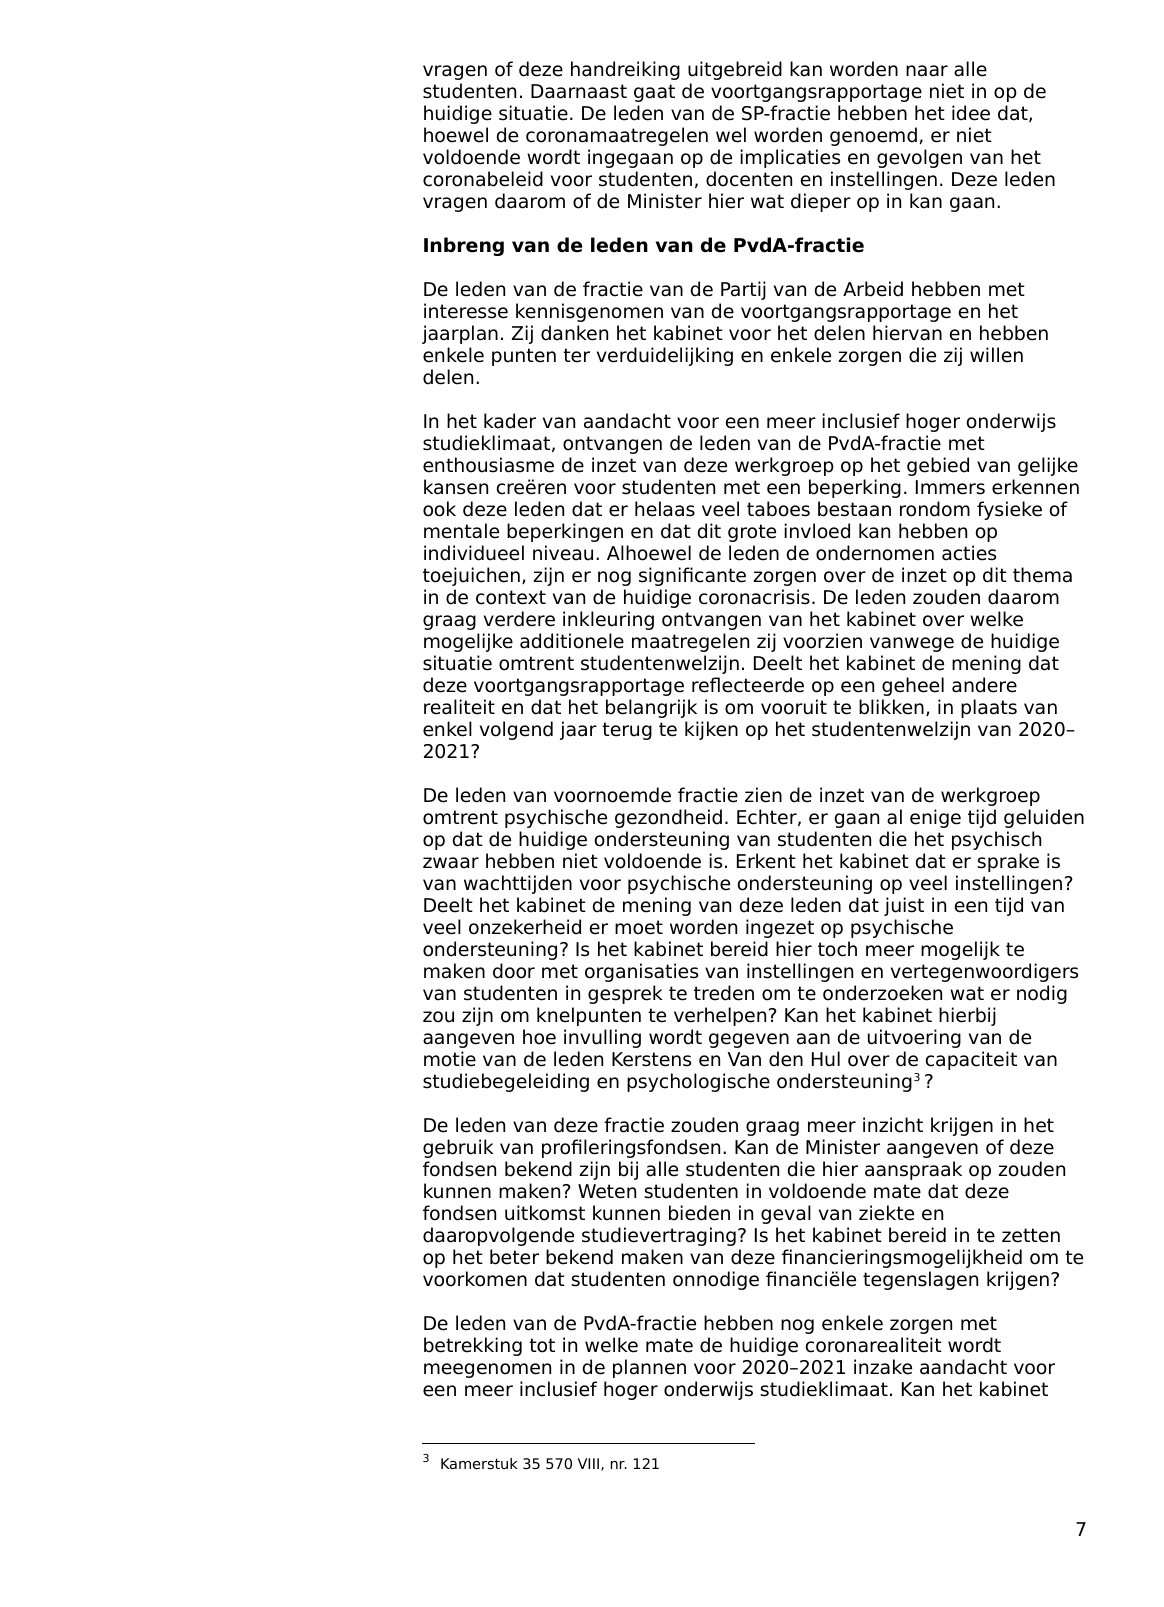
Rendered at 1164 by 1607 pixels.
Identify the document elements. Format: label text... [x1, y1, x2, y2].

text De leden van deze fractie zouden graag meer inzicht krijgen in het gebruik van profileringsfondsen. Kan de Minister aangeven of deze fondsen bekend zijn bij alle studenten die hier aanspraak op zouden kunnen maken? Weten studenten in voldoende mate dat deze fondsen uitkomst kunnen bieden in geval van ziekte en daaropvolgende studievertraging? Is het kabinet bereid in te zetten op het beter bekend maken van deze financieringsmogelijkheid om te voorkomen dat studenten onnodige financiële tegenslagen krijgen? [422, 1115, 1087, 1291]
text De leden van de fractie van de Partij van de Arbeid hebben met interesse kennisgenomen van de voortgangsrapportage en het jaarplan. Zij danken het kabinet voor het delen hiervan en hebben enkele punten ter verduidelijking en enkele zorgen die zij willen delen. [422, 279, 1087, 389]
subtitle Inbreng van de leden van de PvdA-fractie [422, 235, 1087, 257]
text De leden van de PvdA-fractie hebben nog enkele zorgen met betrekking tot in welke mate de huidige coronarealiteit wordt meegenomen in de plannen voor 2020–2021 inzake aandacht voor een meer inclusief hoger onderwijs studieklimaat. Kan het kabinet [422, 1313, 1087, 1401]
text De leden van voornoemde fractie zien de inzet van de werkgroep omtrent psychische gezondheid. Echter, er gaan al enige tijd geluiden op dat de huidige ondersteuning van studenten die het psychisch zwaar hebben niet voldoende is. Erkent het kabinet dat er sprake is van wachttijden voor psychische ondersteuning op veel instellingen? Deelt het kabinet de mening van deze leden dat juist in een tijd van veel onzekerheid er moet worden ingezet op psychische ondersteuning? Is het kabinet bereid hier toch meer mogelijk te maken door met organisaties van instellingen en vertegenwoordigers van studenten in gesprek te treden om te onderzoeken wat er nodig zou zijn om knelpunten te verhelpen? Kan het kabinet hierbij aangeven hoe invulling wordt gegeven aan de uitvoering van de motie van de leden Kerstens en Van den Hul over de capaciteit van studiebegeleiding en psychologische ondersteuning? [422, 785, 1087, 1093]
text In het kader van aandacht voor een meer inclusief hoger onderwijs studieklimaat, ontvangen de leden van de PvdA-fractie met enthousiasme de inzet van deze werkgroep op het gebied van gelijke kansen creëren voor studenten met een beperking. Immers erkennen ook deze leden dat er helaas veel taboes bestaan rondom fysieke of mentale beperkingen en dat dit grote invloed kan hebben op individueel niveau. Alhoewel de leden de ondernomen acties toejuichen, zijn er nog significante zorgen over de inzet op dit thema in de context van de huidige coronacrisis. De leden zouden daarom graag verdere inkleuring ontvangen van het kabinet over welke mogelijke additionele maatregelen zij voorzien vanwege de huidige situatie omtrent studentenwelzijn. Deelt het kabinet de mening dat deze voortgangsrapportage reflecteerde op een geheel andere realiteit en dat het belangrijk is om vooruit te blikken, in plaats van enkel volgend jaar terug te kijken op het studentenwelzijn van 2020–2021? [422, 411, 1087, 763]
text vragen of deze handreiking uitgebreid kan worden naar alle studenten. Daarnaast gaat de voortgangsrapportage niet in op de huidige situatie. De leden van de SP-fractie hebben het idee dat, hoewel de coronamaatregelen wel worden genoemd, er niet voldoende wordt ingegaan op de implicaties en gevolgen van het coronabeleid voor studenten, docenten en instellingen. Deze leden vragen daarom of de Minister hier wat dieper op in kan gaan. [422, 59, 1087, 213]
text Kamerstuk 35 570 VIII, nr. 121 [422, 1452, 1087, 1474]
